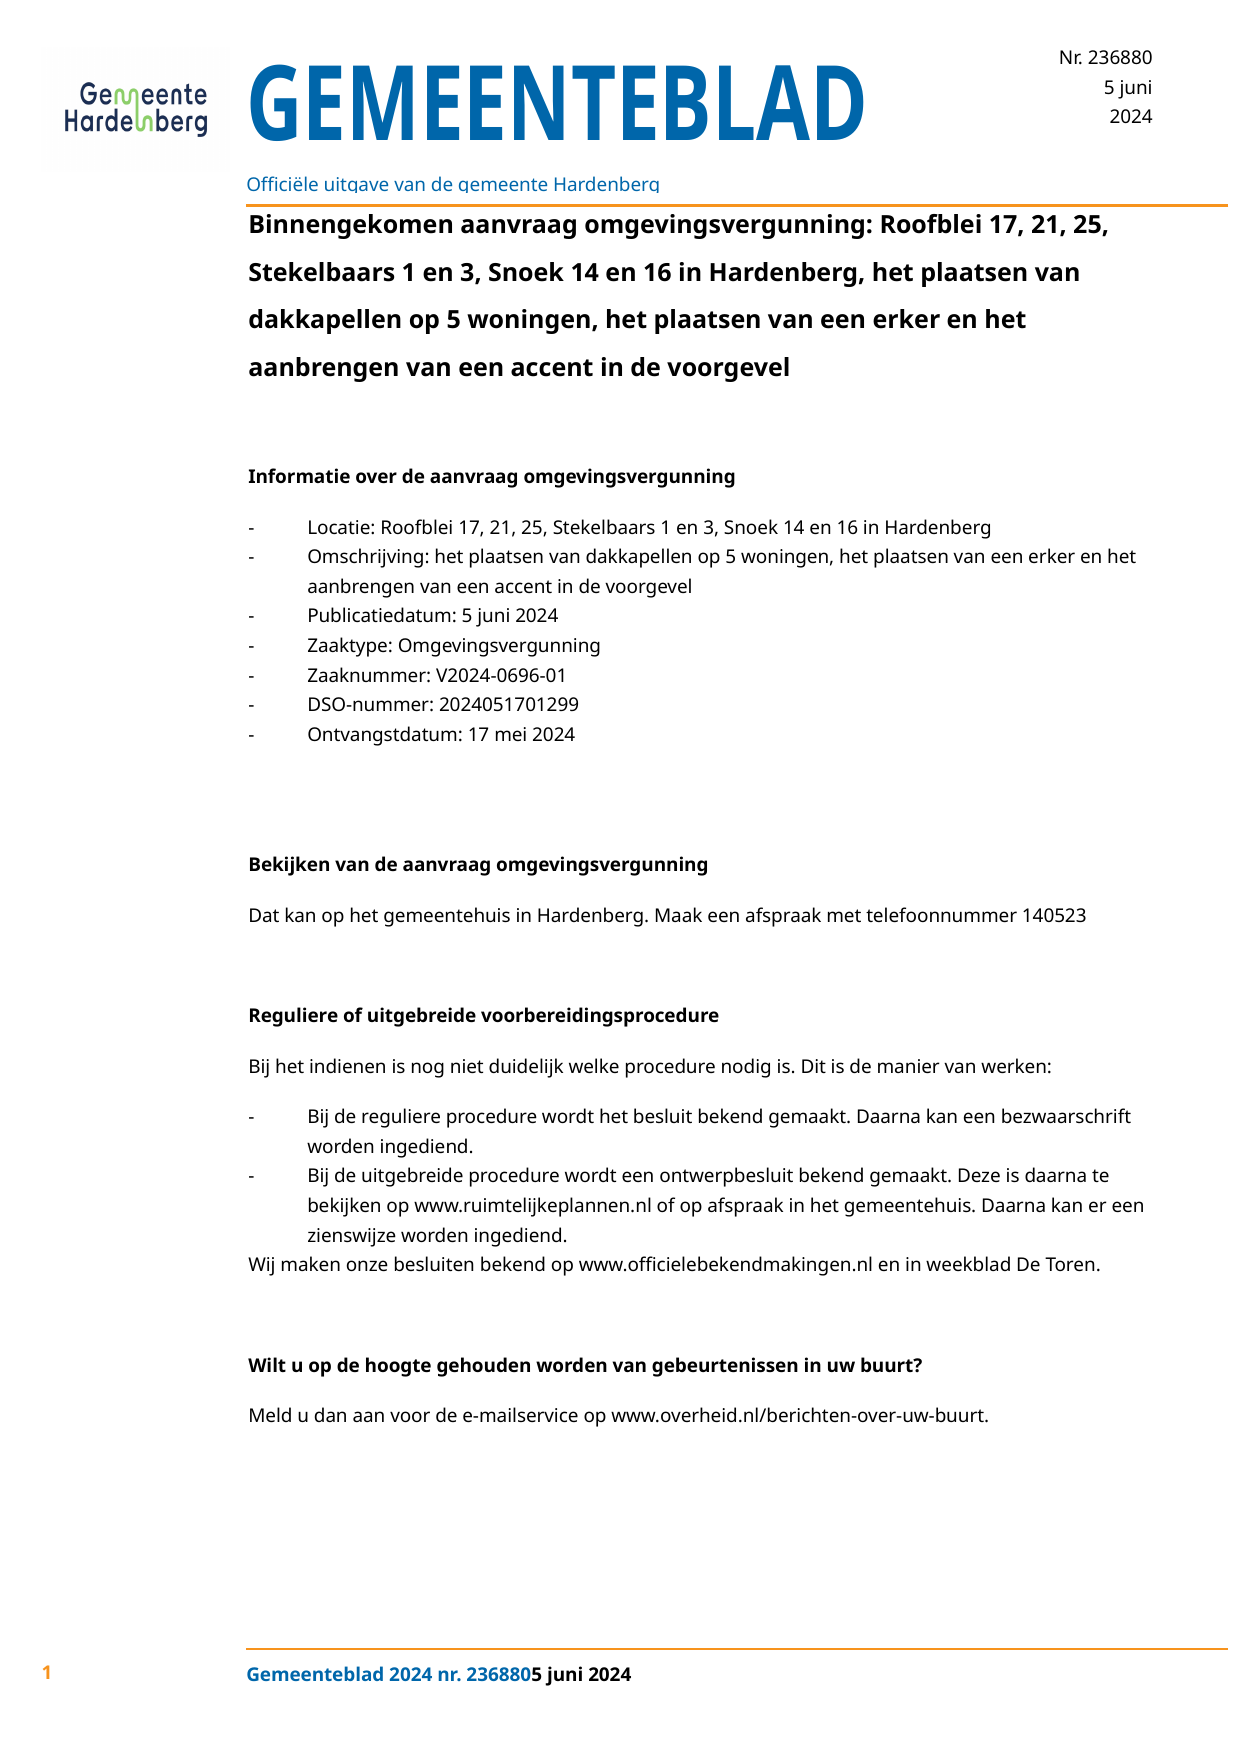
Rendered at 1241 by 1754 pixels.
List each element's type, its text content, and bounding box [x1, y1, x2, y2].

text Reguliere of uitgebreide voorbereidingsprocedure [248, 1003, 1152, 1028]
text Binnengekomen aanvraag omgevingsvergunning: Roofblei 17, 21, 25, Stekelbaars 1 en 3, Snoek 14 en 16 in Hardenberg, het plaatsen van dakkapellen op 5 woningen, het plaatsen van een erker en het aanbrengen van een accent in de voorgevel [248, 207, 1152, 384]
list Omschrijving: het plaatsen van dakkapellen op 5 woningen, het plaatsen van een erker en het aanbrengen van een accent in de voorgevel [248, 543, 1152, 599]
text Wilt u op de hoogte gehouden worden van gebeurtenissen in uw buurt? [248, 1352, 1152, 1378]
text Bij het indienen is nog niet duidelijk welke procedure nodig is. Dit is de manier van werken: [248, 1053, 1152, 1079]
list Locatie: Roofblei 17, 21, 25, Stekelbaars 1 en 3, Snoek 14 en 16 in Hardenberg [248, 514, 1152, 540]
list Bij de reguliere procedure wordt het besluit bekend gemaakt. Daarna kan een bezwaarschrift worden ingediend. [248, 1103, 1152, 1159]
list Publicatiedatum: 5 juni 2024 [248, 603, 1152, 628]
text Bekijken van de aanvraag omgevingsvergunning [248, 851, 1152, 877]
picture [41, 47, 231, 172]
list Zaaktype: Omgevingsvergunning [248, 632, 1152, 658]
text Wij maken onze besluiten bekend op www.officielebekendmakingen.nl en in weekblad De Toren. [248, 1251, 1152, 1277]
list Zaaknummer: V2024-0696-01 [248, 662, 1152, 688]
text Dat kan op het gemeentehuis in Hardenberg. Maak een afspraak met telefoonnummer 140523 [248, 902, 1152, 928]
list Ontvangstdatum: 17 mei 2024 [248, 721, 1152, 747]
text Meld u dan aan voor de e-mailservice op www.overheid.nl/berichten-over-uw-buurt. [248, 1403, 1152, 1428]
list DSO-nummer: 2024051701299 [248, 691, 1152, 717]
text Informatie over de aanvraag omgevingsvergunning [248, 463, 1152, 489]
list Bij de uitgebreide procedure wordt een ontwerpbesluit bekend gemaakt. Deze is daarna te bekijken op www.ruimtelijkeplannen.nl of op afspraak in het gemeentehuis. Daarna kan er een zienswijze worden ingediend. [248, 1163, 1152, 1248]
